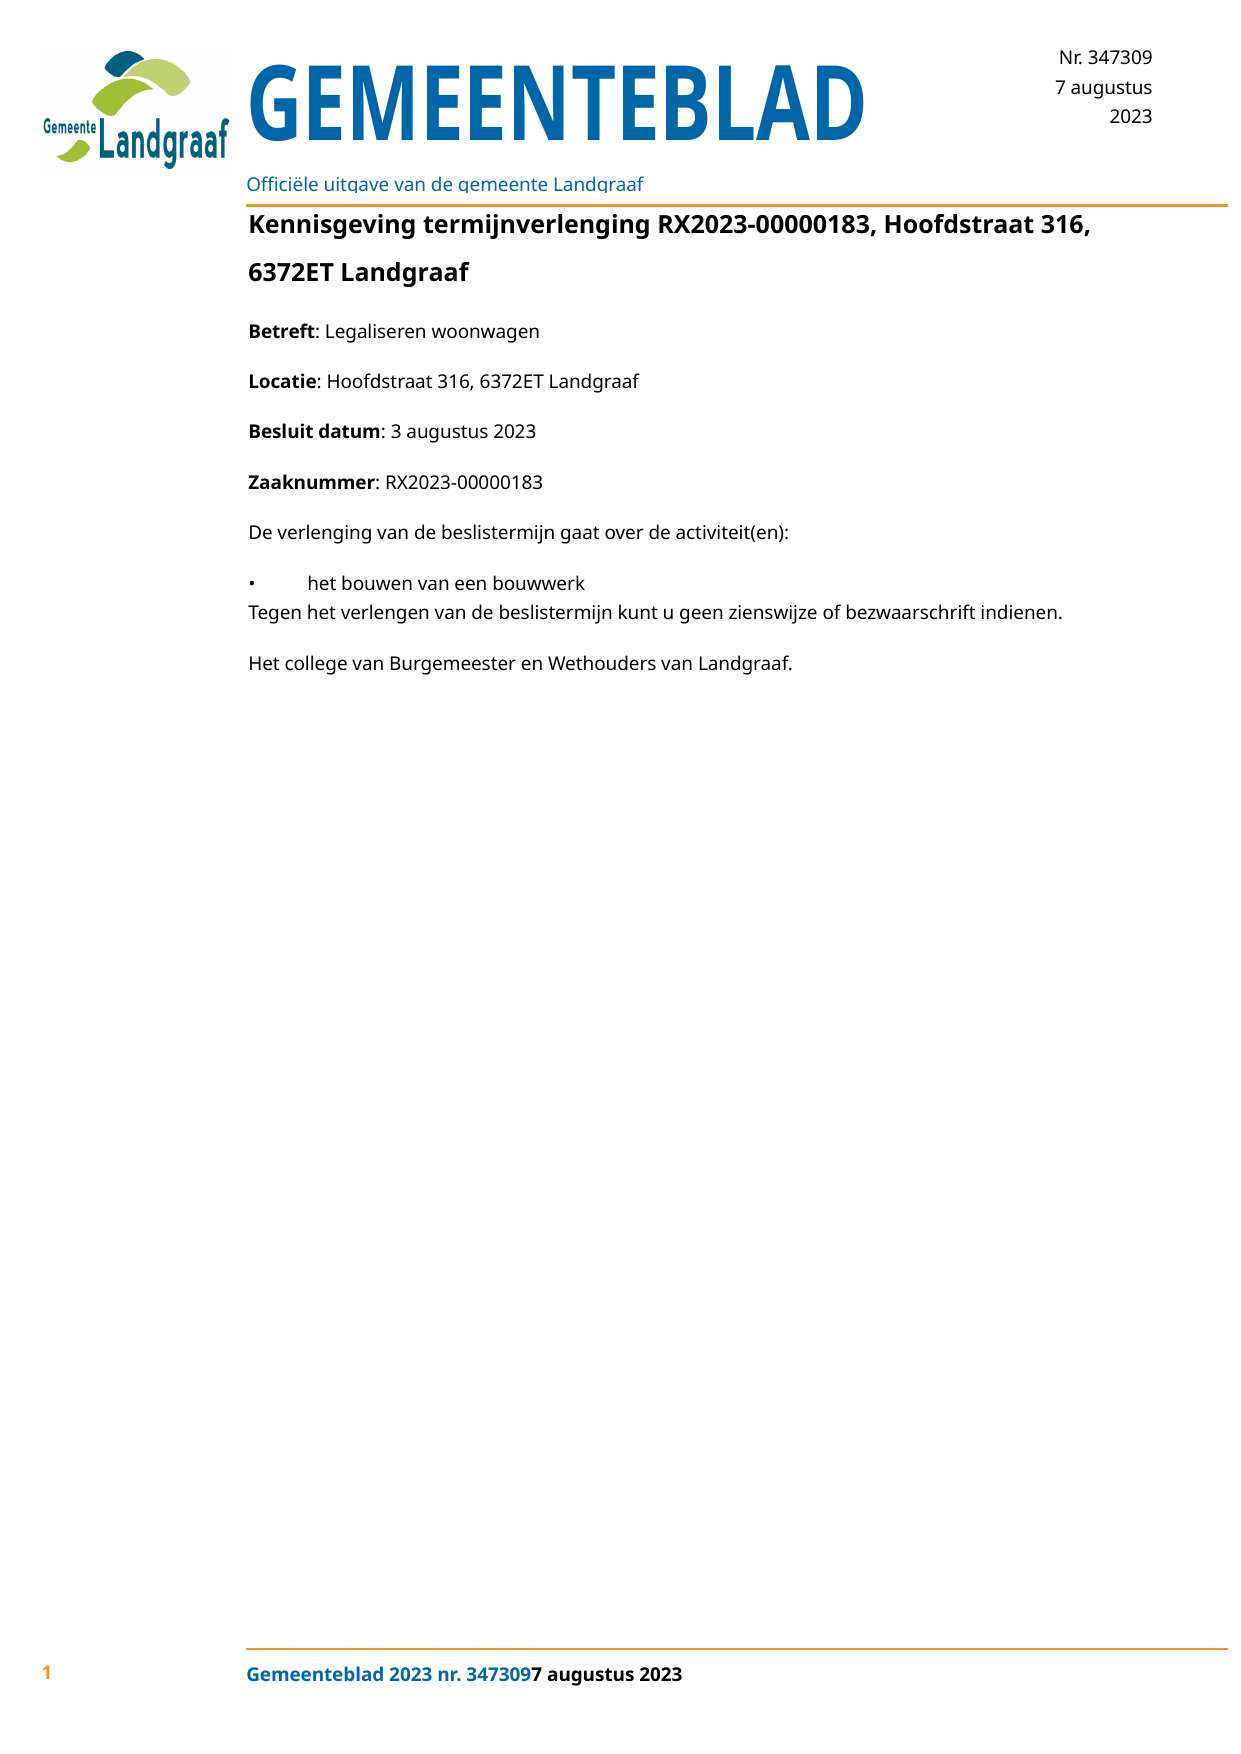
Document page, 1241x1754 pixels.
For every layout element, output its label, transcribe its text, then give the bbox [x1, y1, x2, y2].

text Kennisgeving termijnverlenging RX2023-00000183, Hoofdstraat 316, 6372ET Landgraaf [248, 207, 1152, 288]
text Het college van Burgemeester en Wethouders van Landgraaf. [248, 650, 1152, 676]
picture [41, 47, 231, 172]
text Tegen het verlengen van de beslistermijn kunt u geen zienswijze of bezwaarschrift indienen. [248, 599, 1152, 625]
text Locatie: Hoofdstraat 316, 6372ET Landgraaf [248, 368, 1152, 394]
list het bouwen van een bouwwerk [248, 570, 1152, 596]
text Besluit datum: 3 augustus 2023 [248, 419, 1152, 444]
text Betreft: Legaliseren woonwagen [248, 318, 1152, 344]
text De verlenging van de beslistermijn gaat over de activiteit(en): [248, 519, 1152, 545]
text Zaaknummer: RX2023-00000183 [248, 469, 1152, 495]
